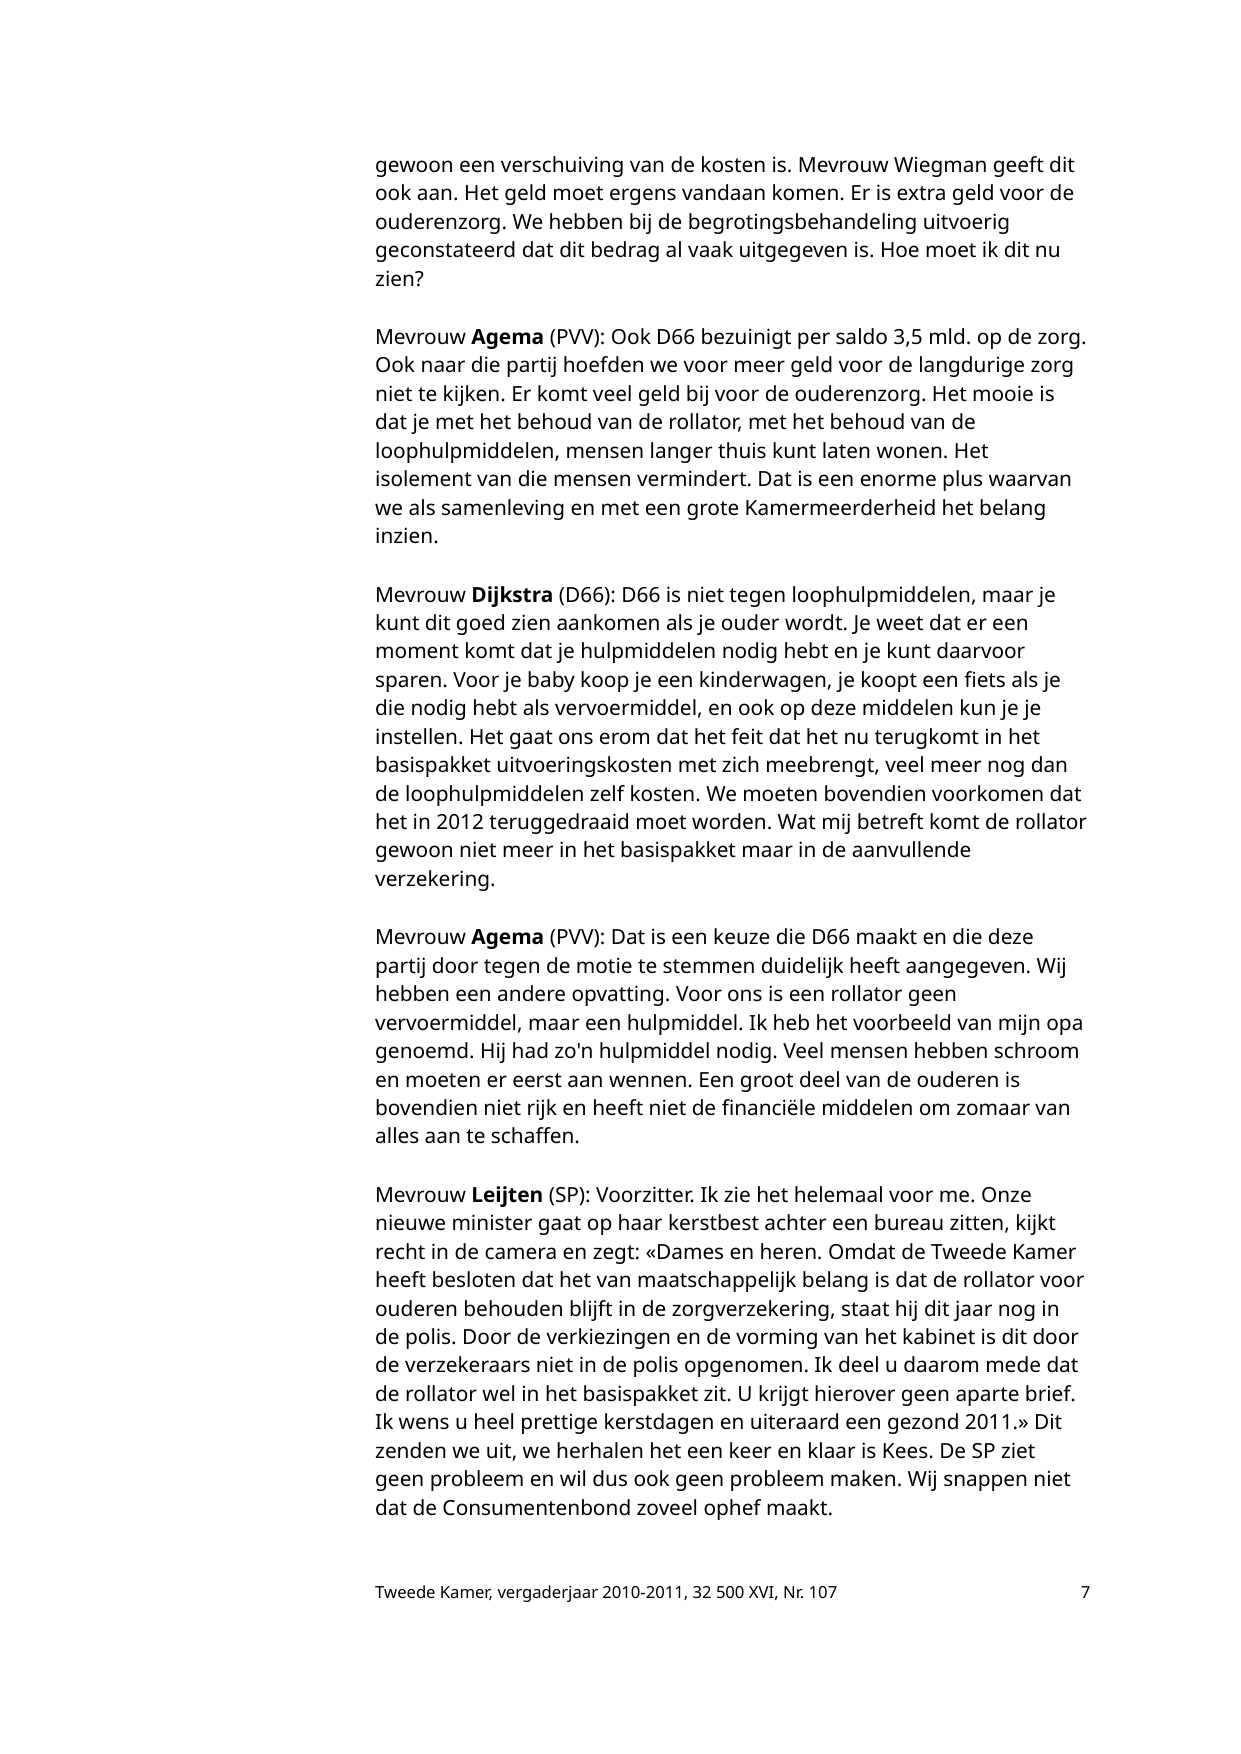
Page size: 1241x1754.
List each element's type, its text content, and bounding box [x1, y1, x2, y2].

text Mevrouw Dijkstra (D66): D66 is niet tegen loophulpmiddelen, maar je kunt dit goed zien aankomen als je ouder wordt. Je weet dat er een moment komt dat je hulpmiddelen nodig hebt en je kunt daarvoor sparen. Voor je baby koop je een kinderwagen, je koopt een fiets als je die nodig hebt als vervoermiddel, en ook op deze middelen kun je je instellen. Het gaat ons erom dat het feit dat het nu terugkomt in het basispakket uitvoeringskosten met zich meebrengt, veel meer nog dan de loophulpmiddelen zelf kosten. We moeten bovendien voorkomen dat het in 2012 teruggedraaid moet worden. Wat mij betreft komt de rollator gewoon niet meer in het basispakket maar in de aanvullende verzekering. [375, 580, 1090, 892]
text Mevrouw Leijten (SP): Voorzitter. Ik zie het helemaal voor me. Onze nieuwe minister gaat op haar kerstbest achter een bureau zitten, kijkt recht in de camera en zegt: «Dames en heren. Omdat de Tweede Kamer heeft besloten dat het van maatschappelijk belang is dat de rollator voor ouderen behouden blijft in de zorgverzekering, staat hij dit jaar nog in de polis. Door de verkiezingen en de vorming van het kabinet is dit door de verzekeraars niet in de polis opgenomen. Ik deel u daarom mede dat de rollator wel in het basispakket zit. U krijgt hierover geen aparte brief. Ik wens u heel prettige kerstdagen en uiteraard een gezond 2011.» Dit zenden we uit, we herhalen het een keer en klaar is Kees. De SP ziet geen probleem en wil dus ook geen probleem maken. Wij snappen niet dat de Consumentenbond zoveel ophef maakt. [375, 1180, 1090, 1521]
text gewoon een verschuiving van de kosten is. Mevrouw Wiegman geeft dit ook aan. Het geld moet ergens vandaan komen. Er is extra geld voor de ouderenzorg. We hebben bij de begrotingsbehandeling uitvoerig geconstateerd dat dit bedrag al vaak uitgegeven is. Hoe moet ik dit nu zien? [375, 150, 1090, 292]
text Mevrouw Agema (PVV): Dat is een keuze die D66 maakt en die deze partij door tegen de motie te stemmen duidelijk heeft aangegeven. Wij hebben een andere opvatting. Voor ons is een rollator geen vervoermiddel, maar een hulpmiddel. Ik heb het voorbeeld van mijn opa genoemd. Hij had zo'n hulpmiddel nodig. Veel mensen hebben schroom en moeten er eerst aan wennen. Een groot deel van de ouderen is bovendien niet rijk en heeft niet de financiële middelen om zomaar van alles aan te schaffen. [375, 922, 1090, 1150]
text Mevrouw Agema (PVV): Ook D66 bezuinigt per saldo 3,5 mld. op de zorg. Ook naar die partij hoefden we voor meer geld voor de langdurige zorg niet te kijken. Er komt veel geld bij voor de ouderenzorg. Het mooie is dat je met het behoud van de rollator, met het behoud van de loophulpmiddelen, mensen langer thuis kunt laten wonen. Het isolement van die mensen vermindert. Dat is een enorme plus waarvan we als samenleving en met een grote Kamermeerderheid het belang inzien. [375, 322, 1090, 550]
